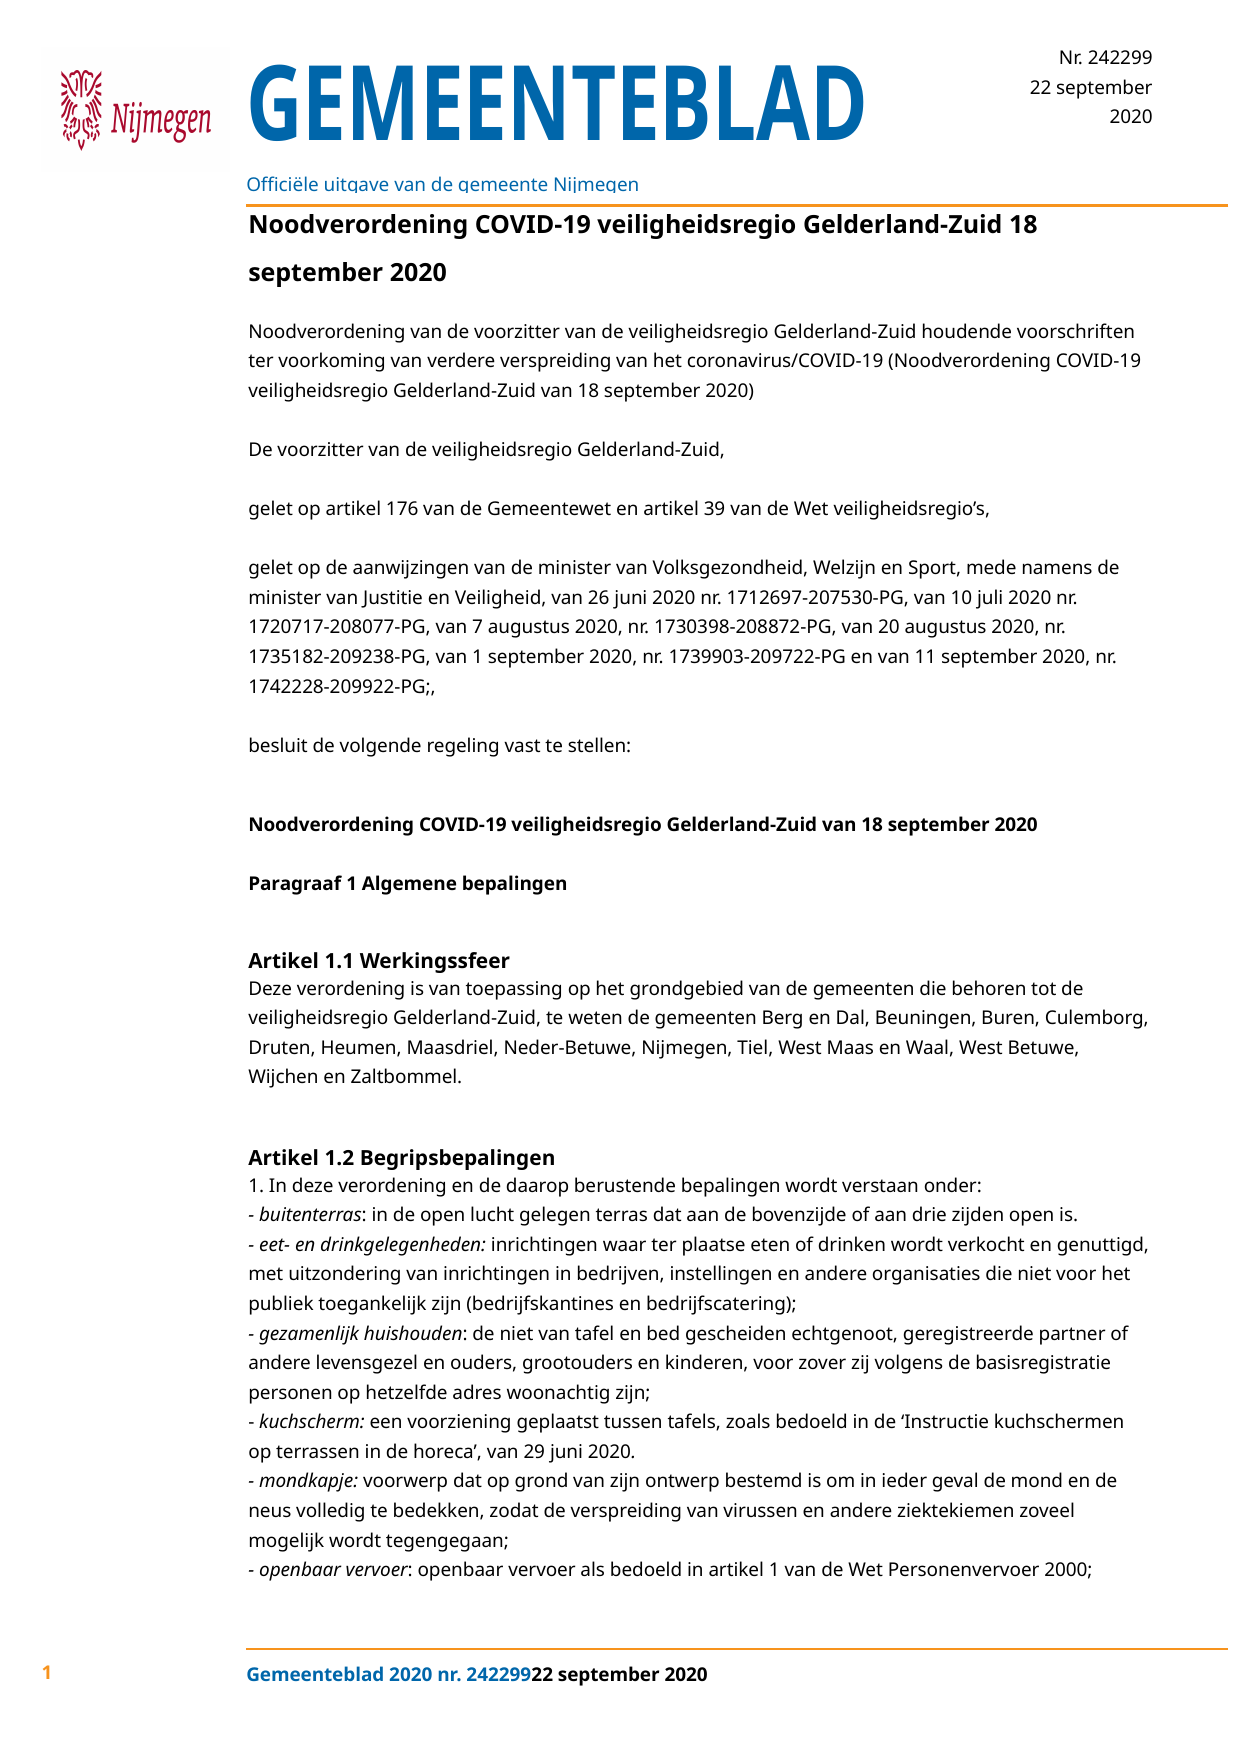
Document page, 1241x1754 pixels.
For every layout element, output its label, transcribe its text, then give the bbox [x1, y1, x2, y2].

text - mondkapje: voorwerp dat op grond van zijn ontwerp bestemd is om in ieder geval de mond en de neus volledig te bedekken, zodat de verspreiding van virussen en andere ziektekiemen zoveel mogelijk wordt tegengegaan; [248, 1468, 1152, 1553]
text gelet op artikel 176 van de Gemeentewet en artikel 39 van de Wet veiligheidsregio’s, [248, 495, 1152, 521]
text - gezamenlijk huishouden: de niet van tafel en bed gescheiden echtgenoot, geregistreerde partner of andere levensgezel en ouders, grootouders en kinderen, voor zover zij volgens de basisregistratie personen op hetzelfde adres woonachtig zijn; [248, 1320, 1152, 1405]
text - buitenterras: in de open lucht gelegen terras dat aan de bovenzijde of aan drie zijden open is. [248, 1201, 1152, 1227]
text - eet- en drinkgelegenheden: inrichtingen waar ter plaatse eten of drinken wordt verkocht en genuttigd, met uitzondering van inrichtingen in bedrijven, instellingen en andere organisaties die niet voor het publiek toegankelijk zijn (bedrijfskantines en bedrijfscatering); [248, 1231, 1152, 1316]
text Noodverordening COVID-19 veiligheidsregio Gelderland-Zuid van 18 september 2020 [248, 811, 1152, 837]
text 1. In deze verordening en de daarop berustende bepalingen wordt verstaan onder: [248, 1172, 1152, 1198]
picture [41, 47, 231, 172]
text Noodverordening van de voorzitter van de veiligheidsregio Gelderland-Zuid houdende voorschriften ter voorkoming van verdere verspreiding van het coronavirus/COVID-19 (Noodverordening COVID-19 veiligheidsregio Gelderland-Zuid van 18 september 2020) [248, 318, 1152, 403]
text Artikel 1.2 Begripsbepalingen [248, 1143, 1152, 1172]
text gelet op de aanwijzingen van de minister van Volksgezondheid, Welzijn en Sport, mede namens de minister van Justitie en Veiligheid, van 26 juni 2020 nr. 1712697-207530-PG, van 10 juli 2020 nr. 1720717-208077-PG, van 7 augustus 2020, nr. 1730398-208872-PG, van 20 augustus 2020, nr. 1735182-209238-PG, van 1 september 2020, nr. 1739903-209722-PG en van 11 september 2020, nr. 1742228-209922-PG;, [248, 554, 1152, 699]
text Noodverordening COVID-19 veiligheidsregio Gelderland-Zuid 18 september 2020 [248, 207, 1152, 288]
text Artikel 1.1 Werkingssfeer [248, 946, 1152, 975]
text De voorzitter van de veiligheidsregio Gelderland-Zuid, [248, 436, 1152, 462]
text Paragraaf 1 Algemene bepalingen [248, 870, 1152, 896]
text besluit de volgende regeling vast te stellen: [248, 732, 1152, 758]
text - kuchscherm: een voorziening geplaatst tussen tafels, zoals bedoeld in de ‘Instructie kuchschermen op terrassen in de horeca’, van 29 juni 2020. [248, 1408, 1152, 1464]
text Deze verordening is van toepassing op het grondgebied van de gemeenten die behoren tot de veiligheidsregio Gelderland-Zuid, te weten de gemeenten Berg en Dal, Beuningen, Buren, Culemborg, Druten, Heumen, Maasdriel, Neder-Betuwe, Nijmegen, Tiel, West Maas en Waal, West Betuwe, Wijchen en Zaltbommel. [248, 975, 1152, 1089]
text - openbaar vervoer: openbaar vervoer als bedoeld in artikel 1 van de Wet Personenvervoer 2000; [248, 1556, 1152, 1582]
